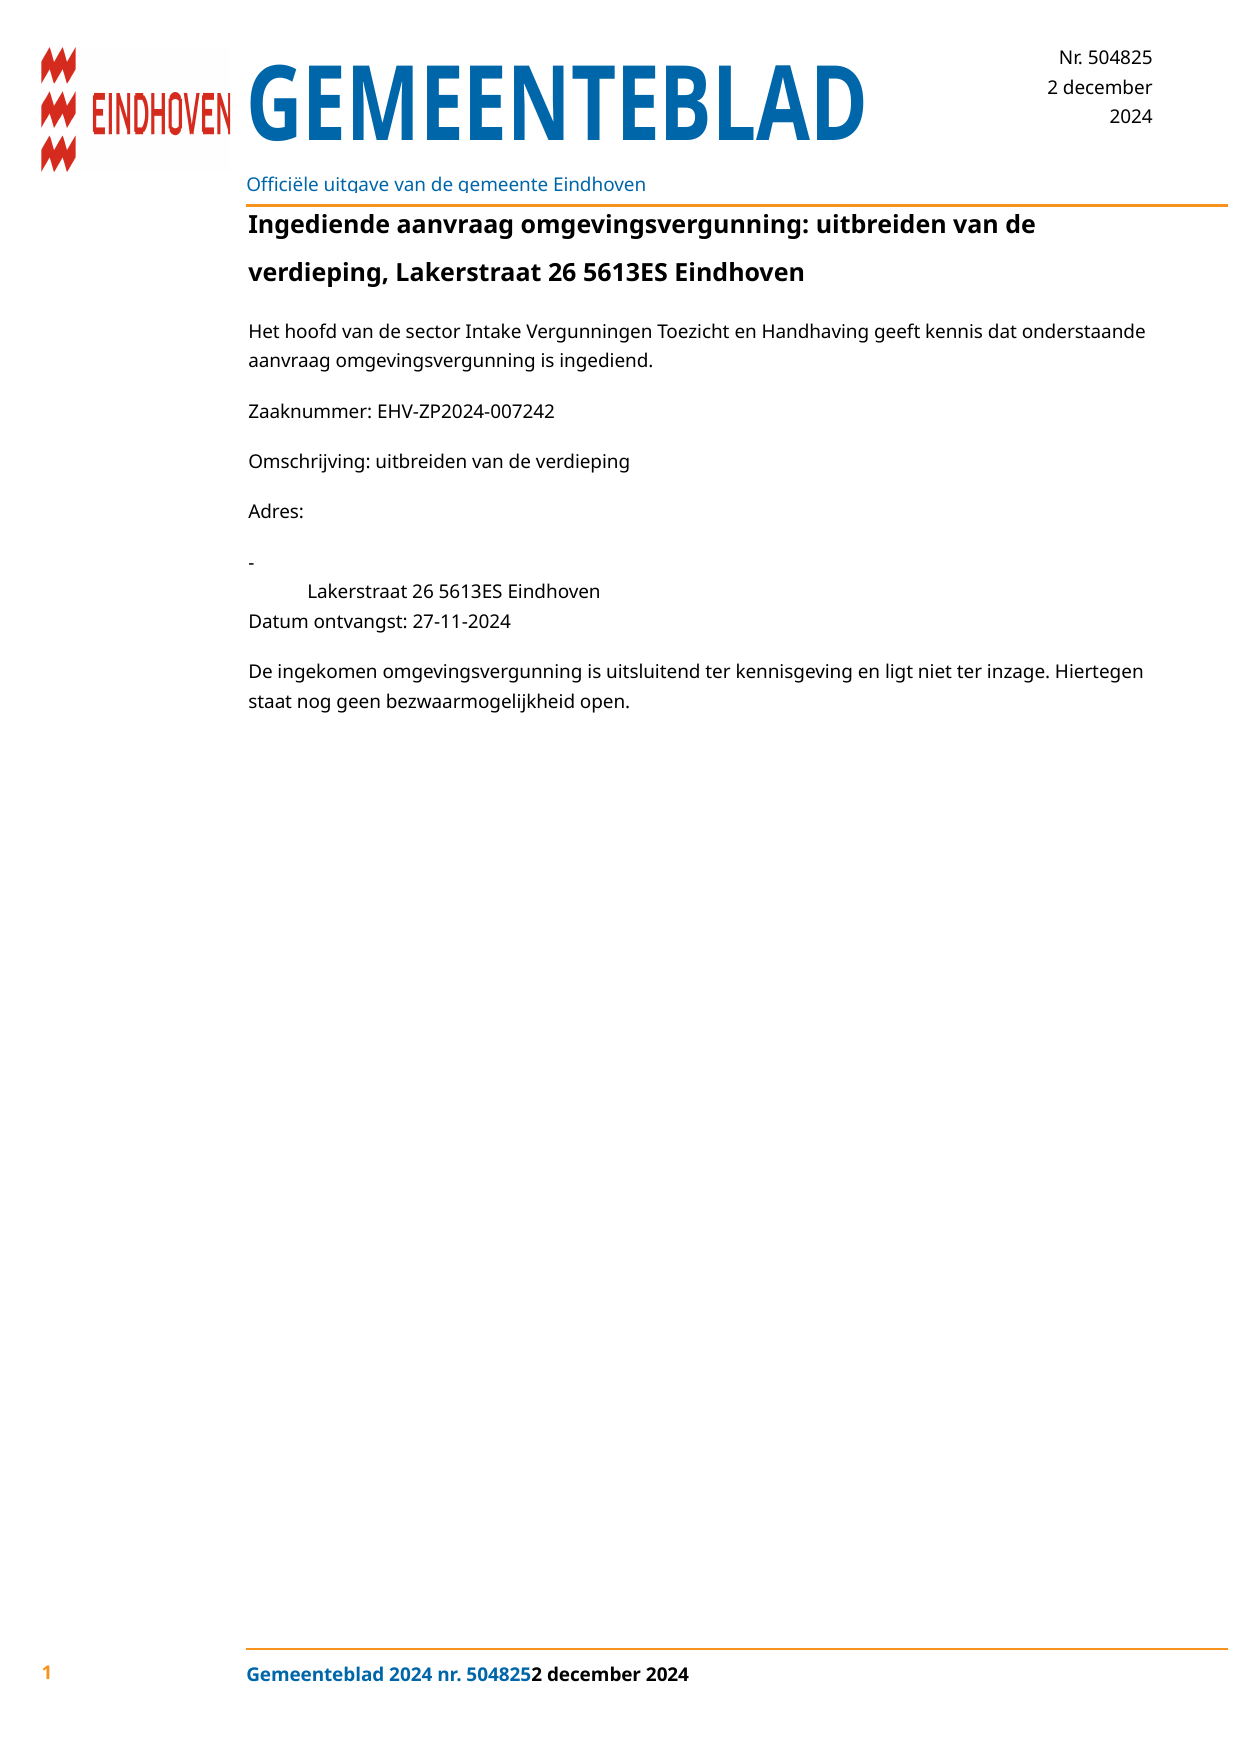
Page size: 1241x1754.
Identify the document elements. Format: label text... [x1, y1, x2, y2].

text Omschrijving: uitbreiden van de verdieping [248, 448, 1152, 474]
text Het hoofd van de sector Intake Vergunningen Toezicht en Handhaving geeft kennis dat onderstaande aanvraag omgevingsvergunning is ingediend. [248, 318, 1152, 373]
picture [41, 47, 231, 172]
text De ingekomen omgevingsvergunning is uitsluitend ter kennisgeving en ligt niet ter inzage. Hiertegen staat nog geen bezwaarmogelijkheid open. [248, 659, 1152, 714]
text Zaaknummer: EHV-ZP2024-007242 [248, 398, 1152, 424]
text Datum ontvangst: 27-11-2024 [248, 608, 1152, 634]
text Ingediende aanvraag omgevingsvergunning: uitbreiden van de verdieping, Lakerstraat 26 5613ES Eindhoven [248, 207, 1152, 288]
list Lakerstraat 26 5613ES Eindhoven [248, 579, 1152, 604]
text Adres: [248, 499, 1152, 524]
